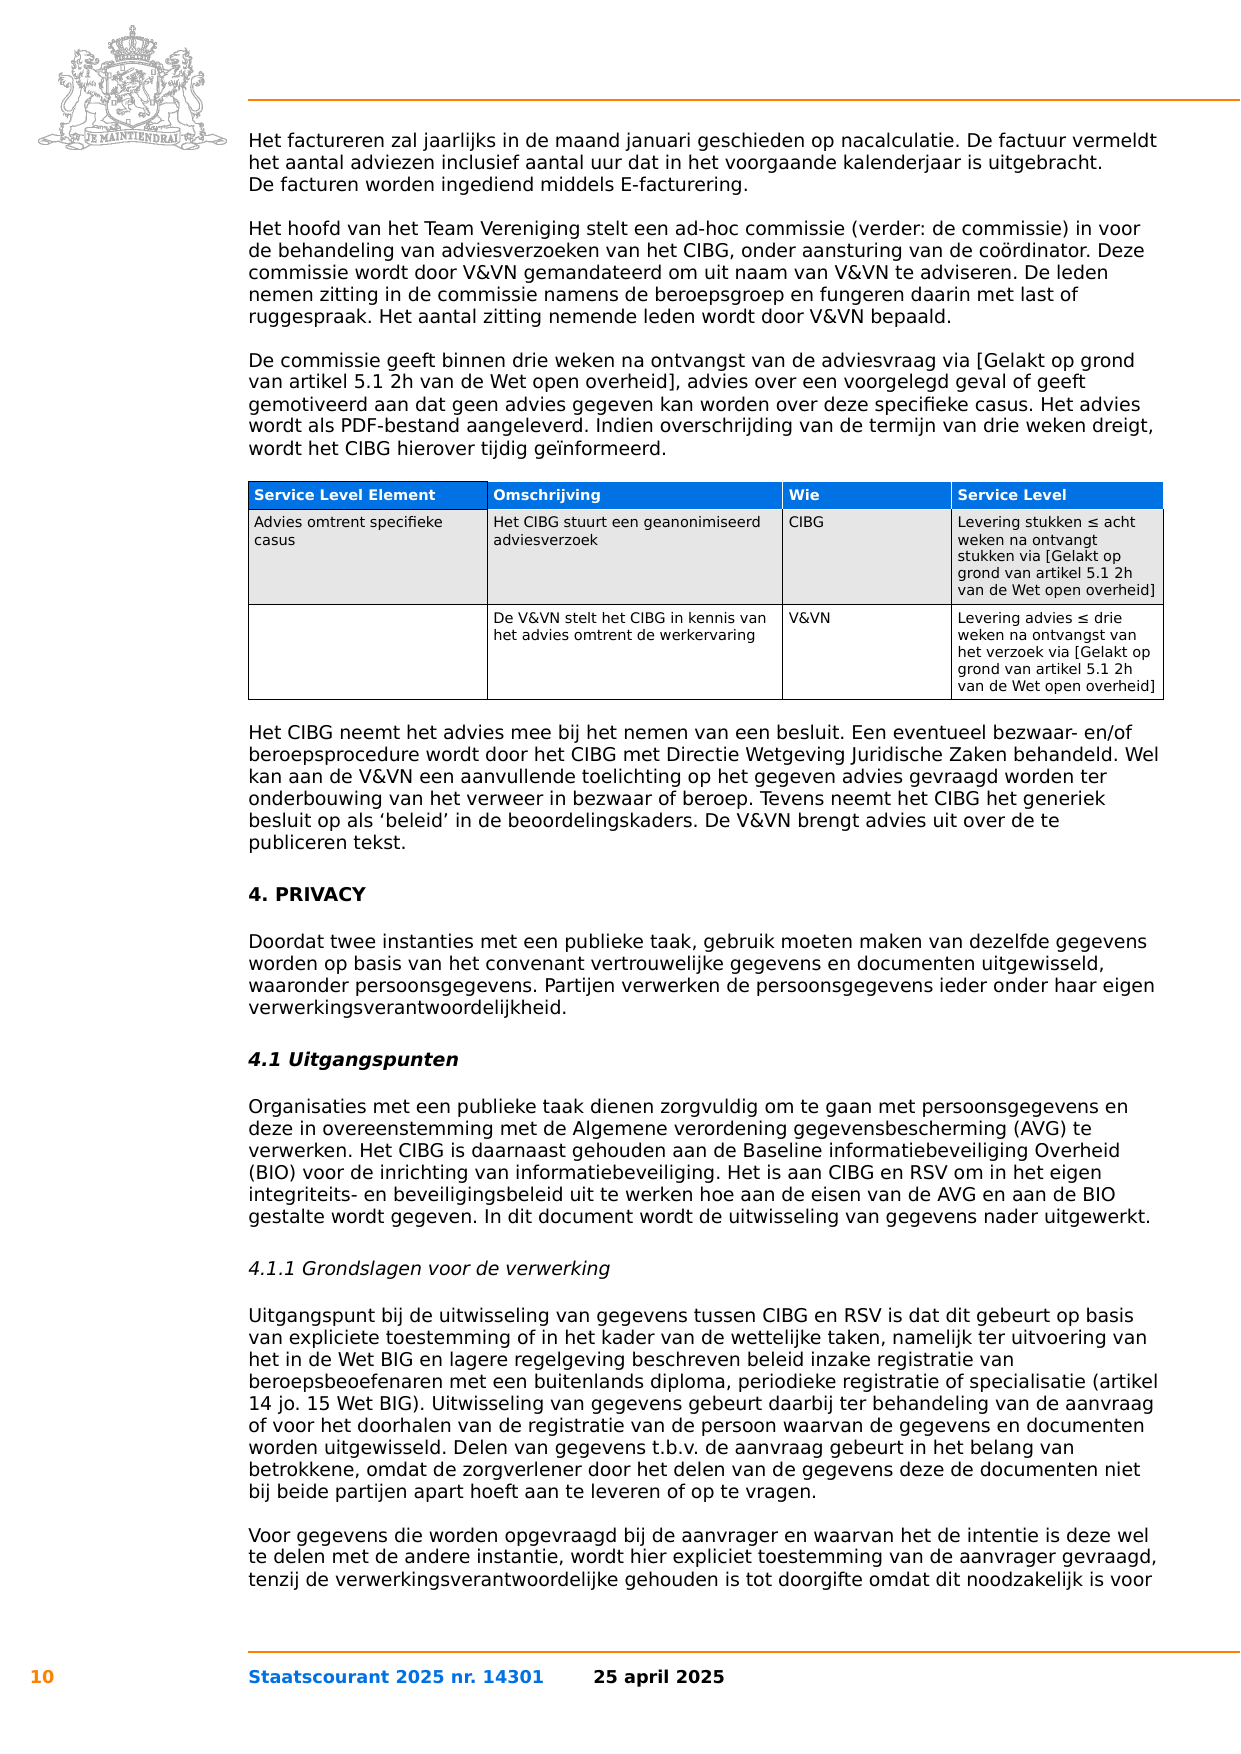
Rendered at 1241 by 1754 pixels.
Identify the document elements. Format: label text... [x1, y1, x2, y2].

text Het factureren zal jaarlijks in de maand januari geschieden op nacalculatie. De factuur vermeldt het aantal adviezen inclusief aantal uur dat in het voorgaande kalenderjaar is uitgebracht. [248, 130, 1163, 174]
table_cell CIBG [783, 510, 951, 604]
table_header Service Level Element [249, 482, 487, 509]
text Doordat twee instanties met een publieke taak, gebruik moeten maken van dezelfde gegevens worden op basis van het convenant vertrouwelijke gegevens en documenten uitgewisseld, waaronder persoonsgegevens. Partijen verwerken de persoonsgegevens ieder onder haar eigen verwerkingsverantwoordelijkheid. [248, 931, 1163, 1019]
table_header Service Level [952, 482, 1163, 509]
table_cell Het CIBG stuurt een geanonimiseerd adviesverzoek [488, 510, 782, 604]
picture [38, 25, 227, 150]
text De facturen worden ingediend middels E-facturering. [248, 174, 1163, 196]
text Uitgangspunt bij de uitwisseling van gegevens tussen CIBG en RSV is dat dit gebeurt op basis van expliciete toestemming of in het kader van de wettelijke taken, namelijk ter uitvoering van het in de Wet BIG en lagere regelgeving beschreven beleid inzake registratie van beroepsbeoefenaren met een buitenlands diploma, periodieke registratie of specialisatie (artikel 14 jo. 15 Wet BIG). Uitwisseling van gegevens gebeurt daarbij ter behandeling van de aanvraag of voor het doorhalen van de registratie van de persoon waarvan de gegevens en documenten worden uitgewisseld. Delen van gegevens t.b.v. de aanvraag gebeurt in het belang van betrokkene, omdat de zorgverlener door het delen van de gegevens deze de documenten niet bij beide partijen apart hoeft aan te leveren of op te vragen. [248, 1305, 1163, 1503]
table_cell [249, 605, 487, 699]
text Het CIBG neemt het advies mee bij het nemen van een besluit. Een eventueel bezwaar- en/of beroepsprocedure wordt door het CIBG met Directie Wetgeving Juridische Zaken behandeld. Wel kan aan de V&VN een aanvullende toelichting op het gegeven advies gevraagd worden ter onderbouwing van het verweer in bezwaar of beroep. Tevens neemt het CIBG het generiek besluit op als ‘beleid’ in de beoordelingskaders. De V&VN brengt advies uit over de te publiceren tekst. [248, 722, 1163, 854]
table_header Wie [783, 482, 951, 509]
text Het hoofd van het Team Vereniging stelt een ad-hoc commissie (verder: de commissie) in voor de behandeling van adviesverzoeken van het CIBG, onder aansturing van de coördinator. Deze commissie wordt door V&VN gemandateerd om uit naam van V&VN te adviseren. De leden nemen zitting in de commissie namens de beroepsgroep en fungeren daarin met last of ruggespraak. Het aantal zitting nemende leden wordt door V&VN bepaald. [248, 218, 1163, 328]
table_header Omschrijving [488, 482, 782, 509]
subtitle 4.1.1 Grondslagen voor de verwerking [248, 1258, 1163, 1280]
text Organisaties met een publieke taak dienen zorgvuldig om te gaan met persoonsgegevens en deze in overeenstemming met de Algemene verordening gegevensbescherming (AVG) te verwerken. Het CIBG is daarnaast gehouden aan de Baseline informatiebeveiliging Overheid (BIO) voor de inrichting van informatiebeveiliging. Het is aan CIBG en RSV om in het eigen integriteits- en beveiligingsbeleid uit te werken hoe aan de eisen van de AVG en aan de BIO gestalte wordt gegeven. In dit document wordt de uitwisseling van gegevens nader uitgewerkt. [248, 1096, 1163, 1228]
table_cell V&VN [783, 605, 951, 699]
text De commissie geeft binnen drie weken na ontvangst van de adviesvraag via [Gelakt op grond van artikel 5.1 2h van de Wet open overheid], advies over een voorgelegd geval of geeft gemotiveerd aan dat geen advies gegeven kan worden over deze specifieke casus. Het advies wordt als PDF-bestand aangeleverd. Indien overschrijding van de termijn van drie weken dreigt, wordt het CIBG hierover tijdig geïnformeerd. [248, 349, 1163, 459]
table_cell Levering advies ≤ drie weken na ontvangst van het verzoek via [Gelakt op grond van artikel 5.1 2h van de Wet open overheid] [952, 605, 1163, 699]
text Voor gegevens die worden opgevraagd bij de aanvrager en waarvan het de intentie is deze wel te delen met de andere instantie, wordt hier expliciet toestemming van de aanvrager gevraagd, tenzij de verwerkingsverantwoordelijke gehouden is tot doorgifte omdat dit noodzakelijk is voor [248, 1524, 1163, 1590]
subtitle 4. PRIVACY [248, 884, 1163, 906]
table_cell Levering stukken ≤ acht weken na ontvangt stukken via [Gelakt op grond van artikel 5.1 2h van de Wet open overheid] [952, 510, 1163, 604]
subtitle 4.1 Uitgangspunten [248, 1049, 1163, 1071]
table_cell Advies omtrent specifieke casus [249, 510, 487, 604]
table_cell De V&VN stelt het CIBG in kennis van het advies omtrent de werkervaring [488, 605, 782, 699]
